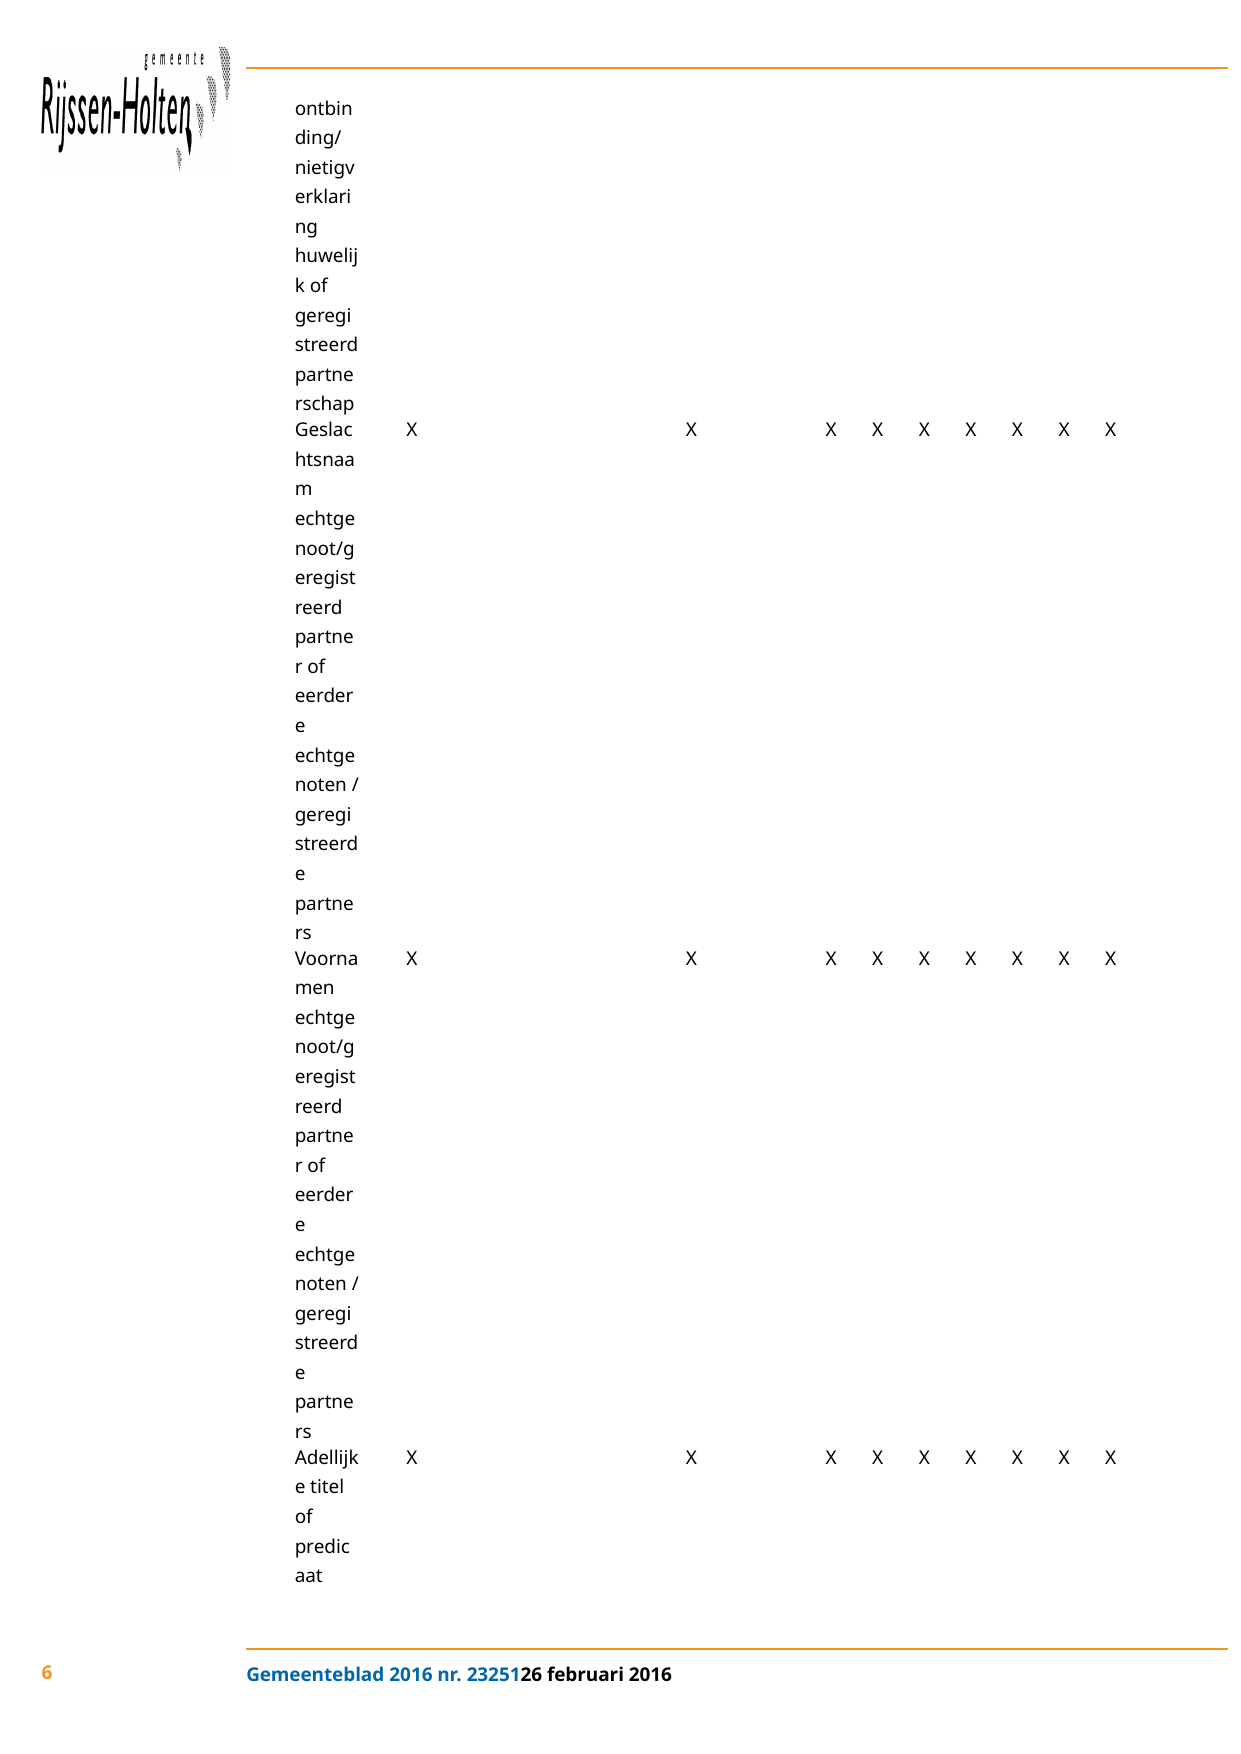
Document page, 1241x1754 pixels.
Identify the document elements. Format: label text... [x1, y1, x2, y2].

picture [41, 47, 231, 172]
table_cell [1058, 95, 1105, 416]
table_cell X [872, 1444, 918, 1588]
table_cell X [686, 945, 732, 1444]
table_cell [593, 1444, 639, 1588]
table_cell [499, 1444, 546, 1588]
table_cell [359, 1444, 406, 1588]
table_cell X [965, 1444, 1012, 1588]
table_cell [248, 416, 294, 945]
table_cell [359, 95, 406, 416]
table_cell X [919, 945, 965, 1444]
table_cell [732, 945, 779, 1444]
table_cell [732, 95, 779, 416]
table_cell [593, 416, 639, 945]
table_cell [499, 416, 546, 945]
table_cell X [686, 416, 732, 945]
table_cell X [1105, 945, 1152, 1444]
table_cell [639, 416, 686, 945]
table_cell [872, 95, 918, 416]
table_cell [359, 945, 406, 1444]
table_cell ontbinding/ nietigverklaring huwelijk of geregistreerd partnerschap [295, 95, 359, 416]
table_cell [639, 95, 686, 416]
table_cell X [872, 416, 918, 945]
table_cell Adellijke titel of predicaat [295, 1444, 359, 1588]
table_cell Voornamen echtgenoot/geregistreerd partner of eerdere echtgenoten /geregistreerde partners [295, 945, 359, 1444]
table_cell X [965, 945, 1012, 1444]
table_cell X [825, 1444, 872, 1588]
table_cell X [686, 1444, 732, 1588]
table_cell X [1105, 1444, 1152, 1588]
table_cell X [1012, 416, 1058, 945]
table_cell [453, 945, 499, 1444]
table_cell [732, 416, 779, 945]
table_cell [732, 1444, 779, 1588]
table_cell [1105, 95, 1152, 416]
table_cell [453, 95, 499, 416]
table_cell X [825, 945, 872, 1444]
table_cell [825, 95, 872, 416]
table_cell X [1105, 416, 1152, 945]
table_cell [499, 95, 546, 416]
table_cell X [965, 416, 1012, 945]
table_cell [248, 1444, 294, 1588]
table_cell X [1012, 1444, 1058, 1588]
table_cell [453, 416, 499, 945]
table_cell X [825, 416, 872, 945]
table_cell X [1012, 945, 1058, 1444]
table_cell [499, 945, 546, 1444]
table_cell X [1058, 945, 1105, 1444]
table_cell [248, 95, 294, 416]
table_cell X [919, 1444, 965, 1588]
table_cell [546, 95, 592, 416]
table_cell Geslachtsnaam echtgenoot/geregistreerd partner of eerdere echtgenoten /geregistreerde partners [295, 416, 359, 945]
table_cell X [406, 416, 453, 945]
table_cell X [406, 1444, 453, 1588]
table_cell [593, 95, 639, 416]
table_cell [639, 945, 686, 1444]
table_cell [593, 945, 639, 1444]
table_cell [248, 945, 294, 1444]
table_cell [639, 1444, 686, 1588]
table_cell X [872, 945, 918, 1444]
table_cell [359, 416, 406, 945]
table_cell [546, 1444, 592, 1588]
table_cell [546, 945, 592, 1444]
table_cell X [406, 945, 453, 1444]
table_cell [779, 416, 825, 945]
table_cell [965, 95, 1012, 416]
table_cell [779, 945, 825, 1444]
table_cell [686, 95, 732, 416]
table_cell X [919, 416, 965, 945]
table_cell [406, 95, 453, 416]
table_cell X [1058, 1444, 1105, 1588]
table_cell X [1058, 416, 1105, 945]
table_cell [1012, 95, 1058, 416]
table_cell [779, 95, 825, 416]
table_cell [546, 416, 592, 945]
table_cell [779, 1444, 825, 1588]
table_cell [453, 1444, 499, 1588]
table_cell [919, 95, 965, 416]
